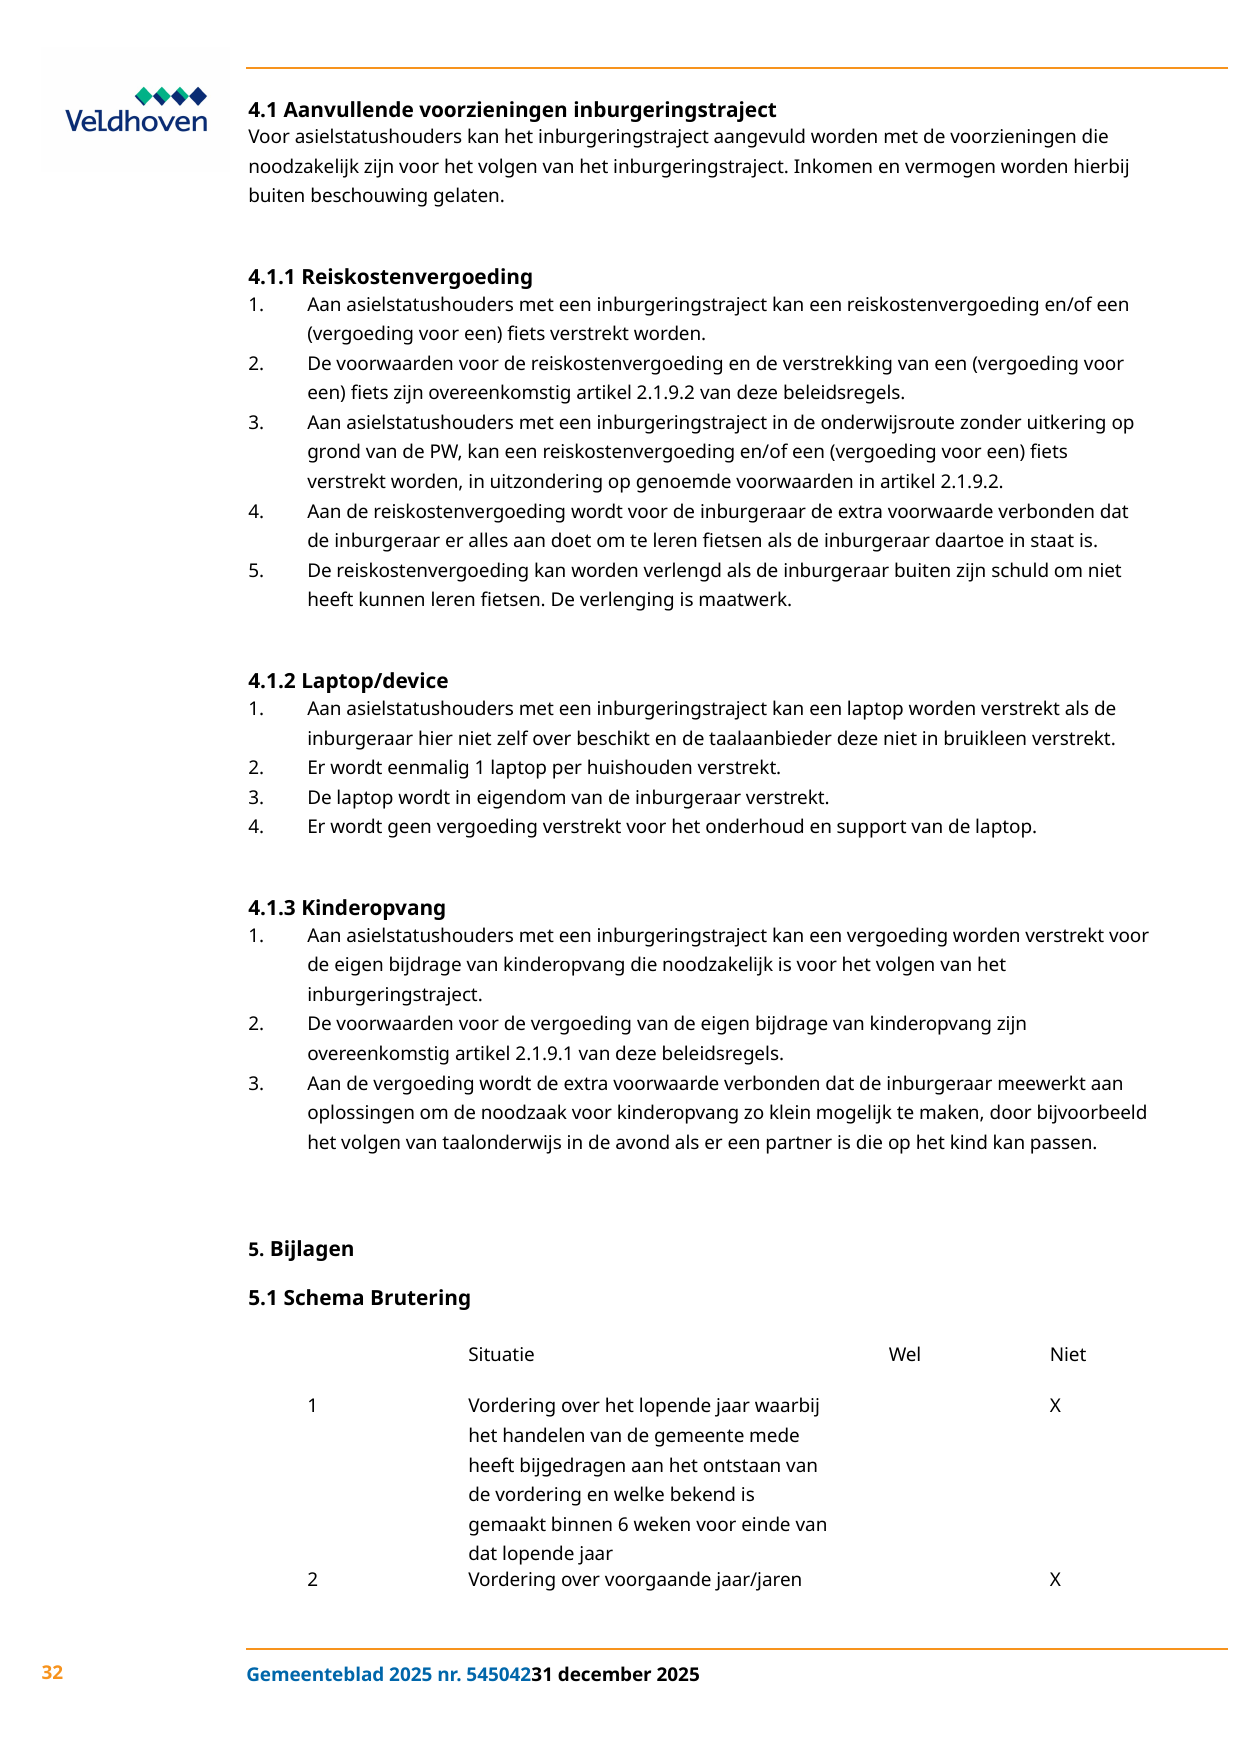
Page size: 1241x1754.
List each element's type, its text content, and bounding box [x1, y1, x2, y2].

table_cell [829, 1367, 991, 1393]
picture [41, 47, 231, 172]
text 4.1.1 Reiskostenvergoeding [248, 262, 1152, 291]
table_header Situatie [409, 1341, 829, 1367]
table_cell 2 [248, 1566, 409, 1592]
text 5. Bijlagen [248, 1234, 1152, 1262]
table_header [248, 1341, 409, 1367]
text 5.1 Schema Brutering [248, 1283, 1152, 1311]
text Voor asielstatushouders kan het inburgeringstraject aangevuld worden met de voorzieningen die noodzakelijk zijn voor het volgen van het inburgeringstraject. Inkomen en vermogen worden hierbij buiten beschouwing gelaten. [248, 123, 1152, 208]
list Er wordt eenmalig 1 laptop per huishouden verstrekt. [248, 754, 1152, 780]
list De voorwaarden voor de reiskostenvergoeding en de verstrekking van een (vergoeding voor een) fiets zijn overeenkomstig artikel 2.1.9.2 van deze beleidsregels. [248, 350, 1152, 405]
table_cell Vordering over voorgaande jaar/jaren [409, 1566, 829, 1592]
list Aan de vergoeding wordt de extra voorwaarde verbonden dat de inburgeraar meewerkt aan oplossingen om de noodzaak voor kinderopvang zo klein mogelijk te maken, door bijvoorbeeld het volgen van taalonderwijs in de avond als er een partner is die op het kind kan passen. [248, 1070, 1152, 1155]
list De reiskostenvergoeding kan worden verlengd als de inburgeraar buiten zijn schuld om niet heeft kunnen leren fietsen. De verlenging is maatwerk. [248, 557, 1152, 612]
list De voorwaarden voor de vergoeding van de eigen bijdrage van kinderopvang zijn overeenkomstig artikel 2.1.9.1 van deze beleidsregels. [248, 1011, 1152, 1066]
table_cell Vordering over het lopende jaar waarbij het handelen van de gemeente mede heeft bijgedragen aan het ontstaan van de vordering en welke bekend is gemaakt binnen 6 weken voor einde van dat lopende jaar [409, 1393, 829, 1566]
text 4.1.2 Laptop/device [248, 667, 1152, 695]
table_cell X [991, 1393, 1152, 1566]
list Er wordt geen vergoeding verstrekt voor het onderhoud en support van de laptop. [248, 813, 1152, 839]
text 4.1 Aanvullende voorzieningen inburgeringstraject [248, 95, 1152, 123]
table_cell 1 [248, 1393, 409, 1566]
table_cell [829, 1393, 991, 1566]
list Aan asielstatushouders met een inburgeringstraject kan een reiskostenvergoeding en/of een (vergoeding voor een) fiets verstrekt worden. [248, 291, 1152, 346]
table_cell [409, 1367, 829, 1393]
table_header Niet [991, 1341, 1152, 1367]
list Aan asielstatushouders met een inburgeringstraject kan een vergoeding worden verstrekt voor de eigen bijdrage van kinderopvang die noodzakelijk is voor het volgen van het inburgeringstraject. [248, 922, 1152, 1007]
table_cell [248, 1367, 409, 1393]
table_cell X [991, 1566, 1152, 1592]
list Aan de reiskostenvergoeding wordt voor de inburgeraar de extra voorwaarde verbonden dat de inburgeraar er alles aan doet om te leren fietsen als de inburgeraar daartoe in staat is. [248, 498, 1152, 553]
text 4.1.3 Kinderopvang [248, 893, 1152, 922]
list De laptop wordt in eigendom van de inburgeraar verstrekt. [248, 784, 1152, 809]
table_header Wel [829, 1341, 991, 1367]
table_cell [829, 1566, 991, 1592]
list Aan asielstatushouders met een inburgeringstraject in de onderwijsroute zonder uitkering op grond van de PW, kan een reiskostenvergoeding en/of een (vergoeding voor een) fiets verstrekt worden, in uitzondering op genoemde voorwaarden in artikel 2.1.9.2. [248, 409, 1152, 494]
list Aan asielstatushouders met een inburgeringstraject kan een laptop worden verstrekt als de inburgeraar hier niet zelf over beschikt en de taalaanbieder deze niet in bruikleen verstrekt. [248, 695, 1152, 750]
table_cell [991, 1367, 1152, 1393]
